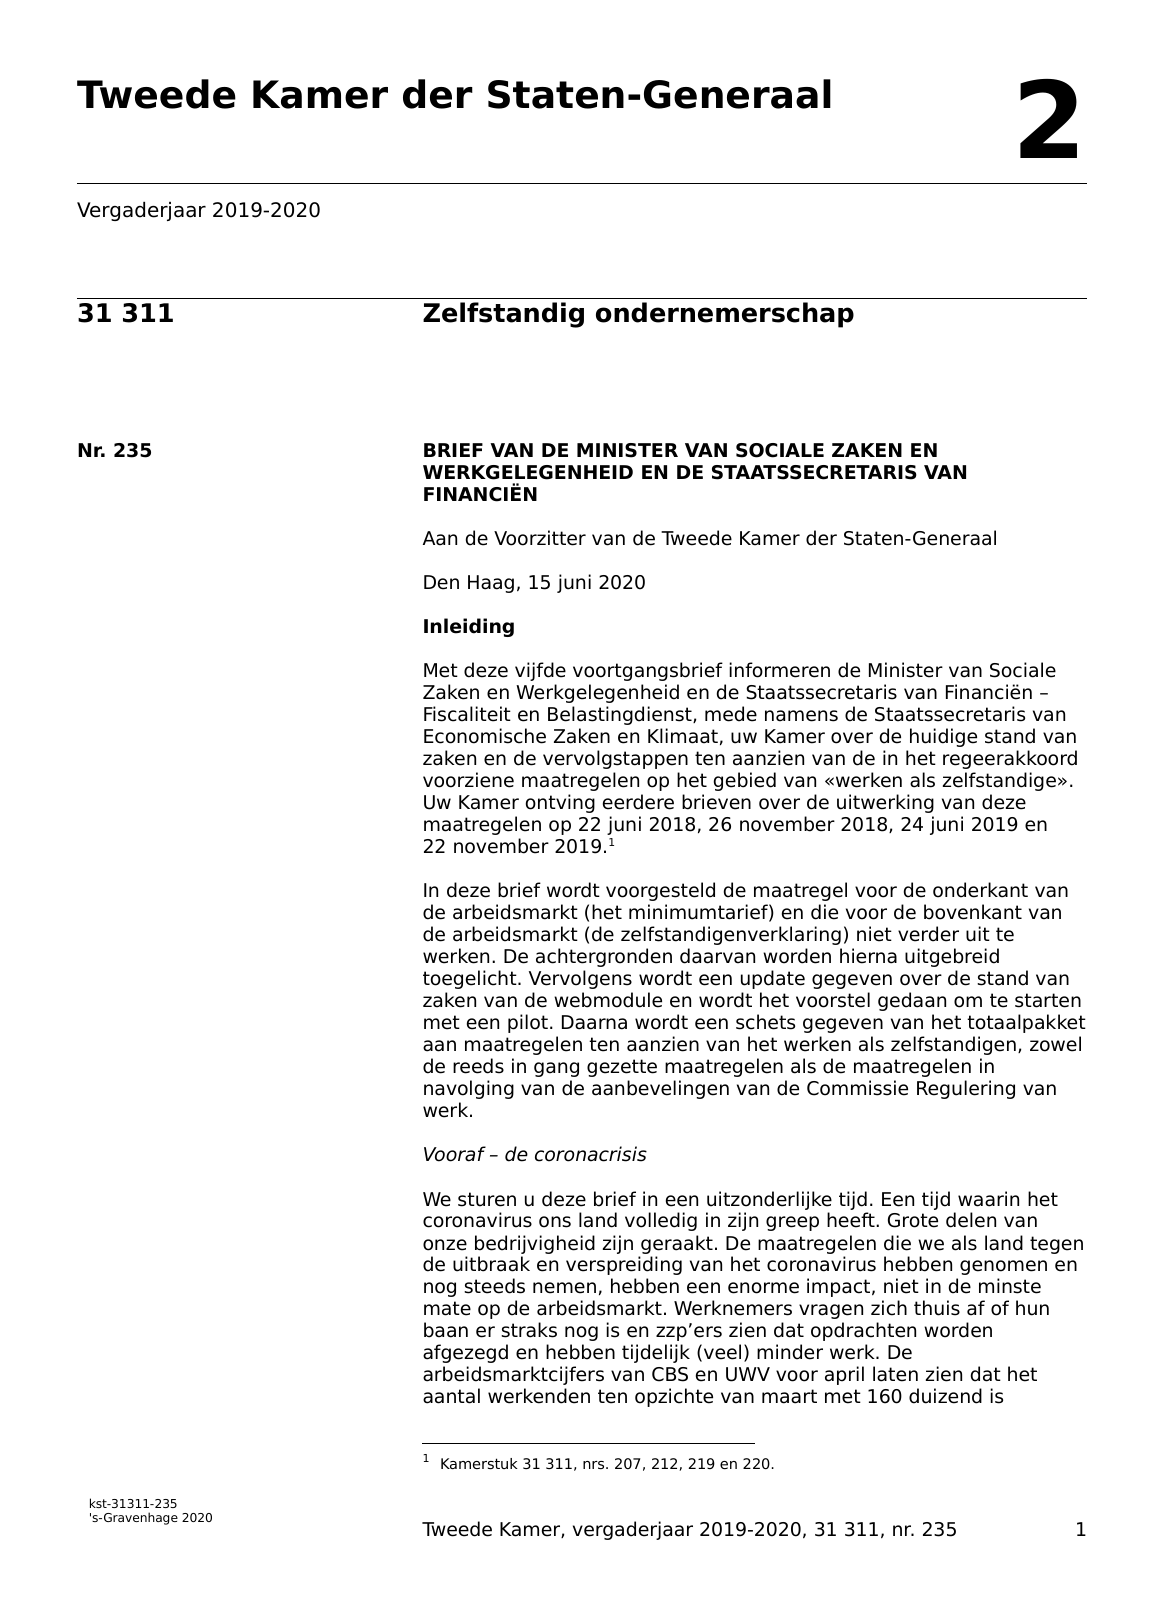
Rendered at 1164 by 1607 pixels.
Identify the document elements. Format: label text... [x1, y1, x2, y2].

text Met deze vijfde voortgangsbrief informeren de Minister van Sociale Zaken en Werkgelegenheid en de Staatssecretaris van Financiën – Fiscaliteit en Belastingdienst, mede namens de Staatssecretaris van Economische Zaken en Klimaat, uw Kamer over de huidige stand van zaken en de vervolgstappen ten aanzien van de in het regeerakkoord voorziene maatregelen op het gebied van «werken als zelfstandige». Uw Kamer ontving eerdere brieven over de uitwerking van deze maatregelen op 22 juni 2018, 26 november 2018, 24 juni 2019 en 22 november 2019. [422, 660, 1087, 858]
text Aan de Voorzitter van de Tweede Kamer der Staten-Generaal [422, 528, 1087, 550]
subtitle 31 311 Zelfstandig ondernemerschap [77, 299, 1087, 329]
text We sturen u deze brief in een uitzonderlijke tijd. Een tijd waarin het coronavirus ons land volledig in zijn greep heeft. Grote delen van onze bedrijvigheid zijn geraakt. De maatregelen die we als land tegen de uitbraak en verspreiding van het coronavirus hebben genomen en nog steeds nemen, hebben een enorme impact, niet in de minste mate op de arbeidsmarkt. Werknemers vragen zich thuis af of hun baan er straks nog is en zzp’ers zien dat opdrachten worden afgezegd en hebben tijdelijk (veel) minder werk. De arbeidsmarktcijfers van CBS en UWV voor april laten zien dat het aantal werkenden ten opzichte van maart met 160 duizend is [422, 1188, 1087, 1408]
subtitle Vooraf – de coronacrisis [422, 1144, 1087, 1166]
text Den Haag, 15 juni 2020 [422, 572, 1087, 594]
text kst-31311-235 [88, 1497, 323, 1511]
subtitle Nr. 235 BRIEF VAN DE MINISTER VAN SOCIALE ZAKEN EN WERKGELEGENHEID EN DE STAATSSECRETARIS VAN FINANCIËN [77, 440, 1087, 506]
subtitle Inleiding [422, 616, 1087, 638]
table_cell Vergaderjaar 2019-2020 [77, 184, 1087, 298]
table_header Tweede Kamer der Staten-Generaal [77, 59, 886, 183]
text Kamerstuk 31 311, nrs. 207, 212, 219 en 220. [422, 1452, 1087, 1474]
text In deze brief wordt voorgesteld de maatregel voor de onderkant van de arbeidsmarkt (het minimumtarief) en die voor de bovenkant van de arbeidsmarkt (de zelfstandigenverklaring) niet verder uit te werken. De achtergronden daarvan worden hierna uitgebreid toegelicht. Vervolgens wordt een update gegeven over de stand van zaken van de webmodule en wordt het voorstel gedaan om te starten met een pilot. Daarna wordt een schets gegeven van het totaalpakket aan maatregelen ten aanzien van het werken als zelfstandigen, zowel de reeds in gang gezette maatregelen als de maatregelen in navolging van de aanbevelingen van de Commissie Regulering van werk. [422, 880, 1087, 1122]
table_header 2 [886, 59, 1087, 183]
text 's-Gravenhage 2020 [88, 1511, 323, 1525]
